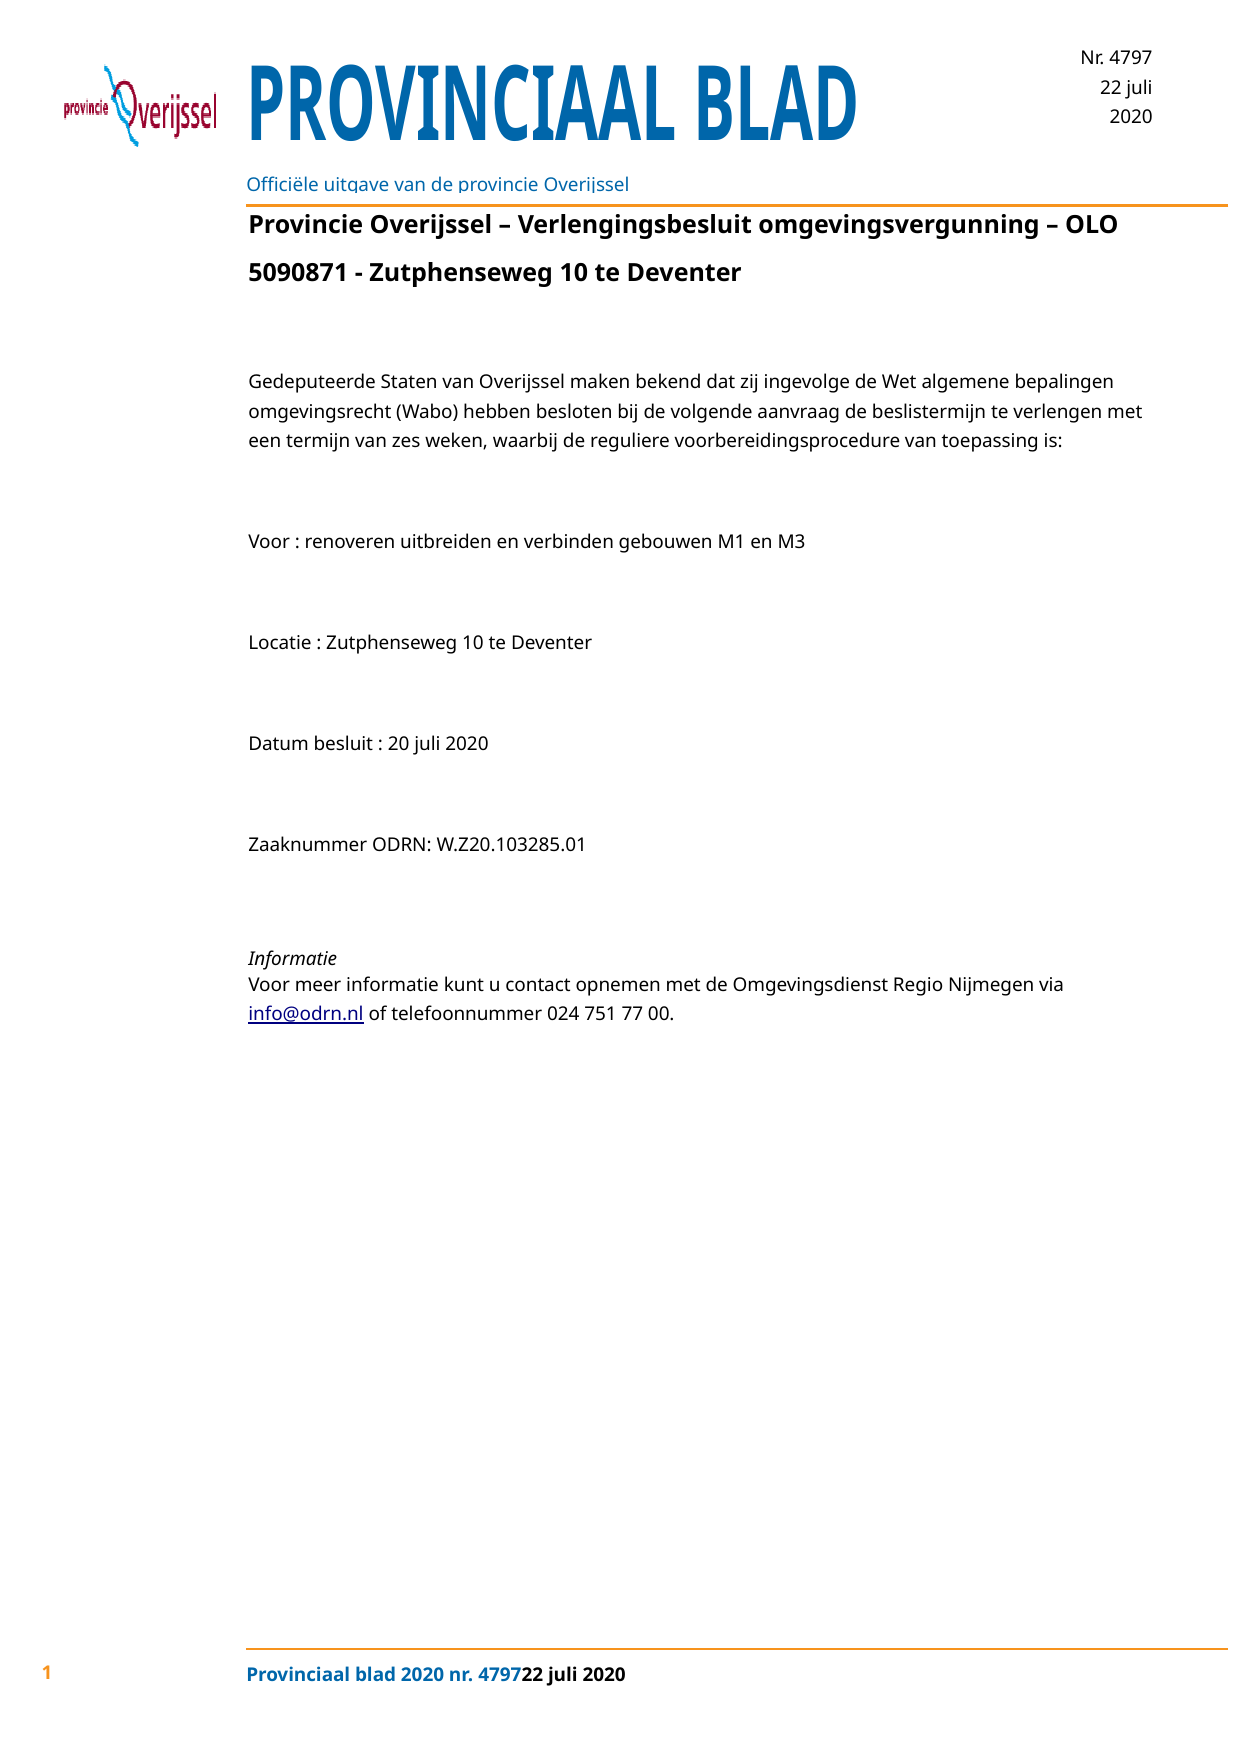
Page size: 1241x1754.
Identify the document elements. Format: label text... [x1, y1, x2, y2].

text Locatie : Zutphenseweg 10 te Deventer [248, 629, 1152, 655]
text Datum besluit : 20 juli 2020 [248, 730, 1152, 756]
text Voor meer informatie kunt u contact opnemen met de Omgevingsdienst Regio Nijmegen via info@odrn.nl of telefoonnummer 024 751 77 00. [248, 971, 1152, 1026]
text Provincie Overijssel – Verlengingsbesluit omgevingsvergunning – OLO 5090871 - Zutphenseweg 10 te Deventer [248, 207, 1152, 288]
text Zaaknummer ODRN: W.Z20.103285.01 [248, 831, 1152, 857]
text Informatie [248, 945, 1152, 971]
text Voor : renoveren uitbreiden en verbinden gebouwen M1 en M3 [248, 528, 1152, 554]
text Gedeputeerde Staten van Overijssel maken bekend dat zij ingevolge de Wet algemene bepalingen omgevingsrecht (Wabo) hebben besloten bij de volgende aanvraag de beslistermijn te verlengen met een termijn van zes weken, waarbij de reguliere voorbereidingsprocedure van toepassing is: [248, 368, 1152, 453]
picture [41, 47, 231, 172]
